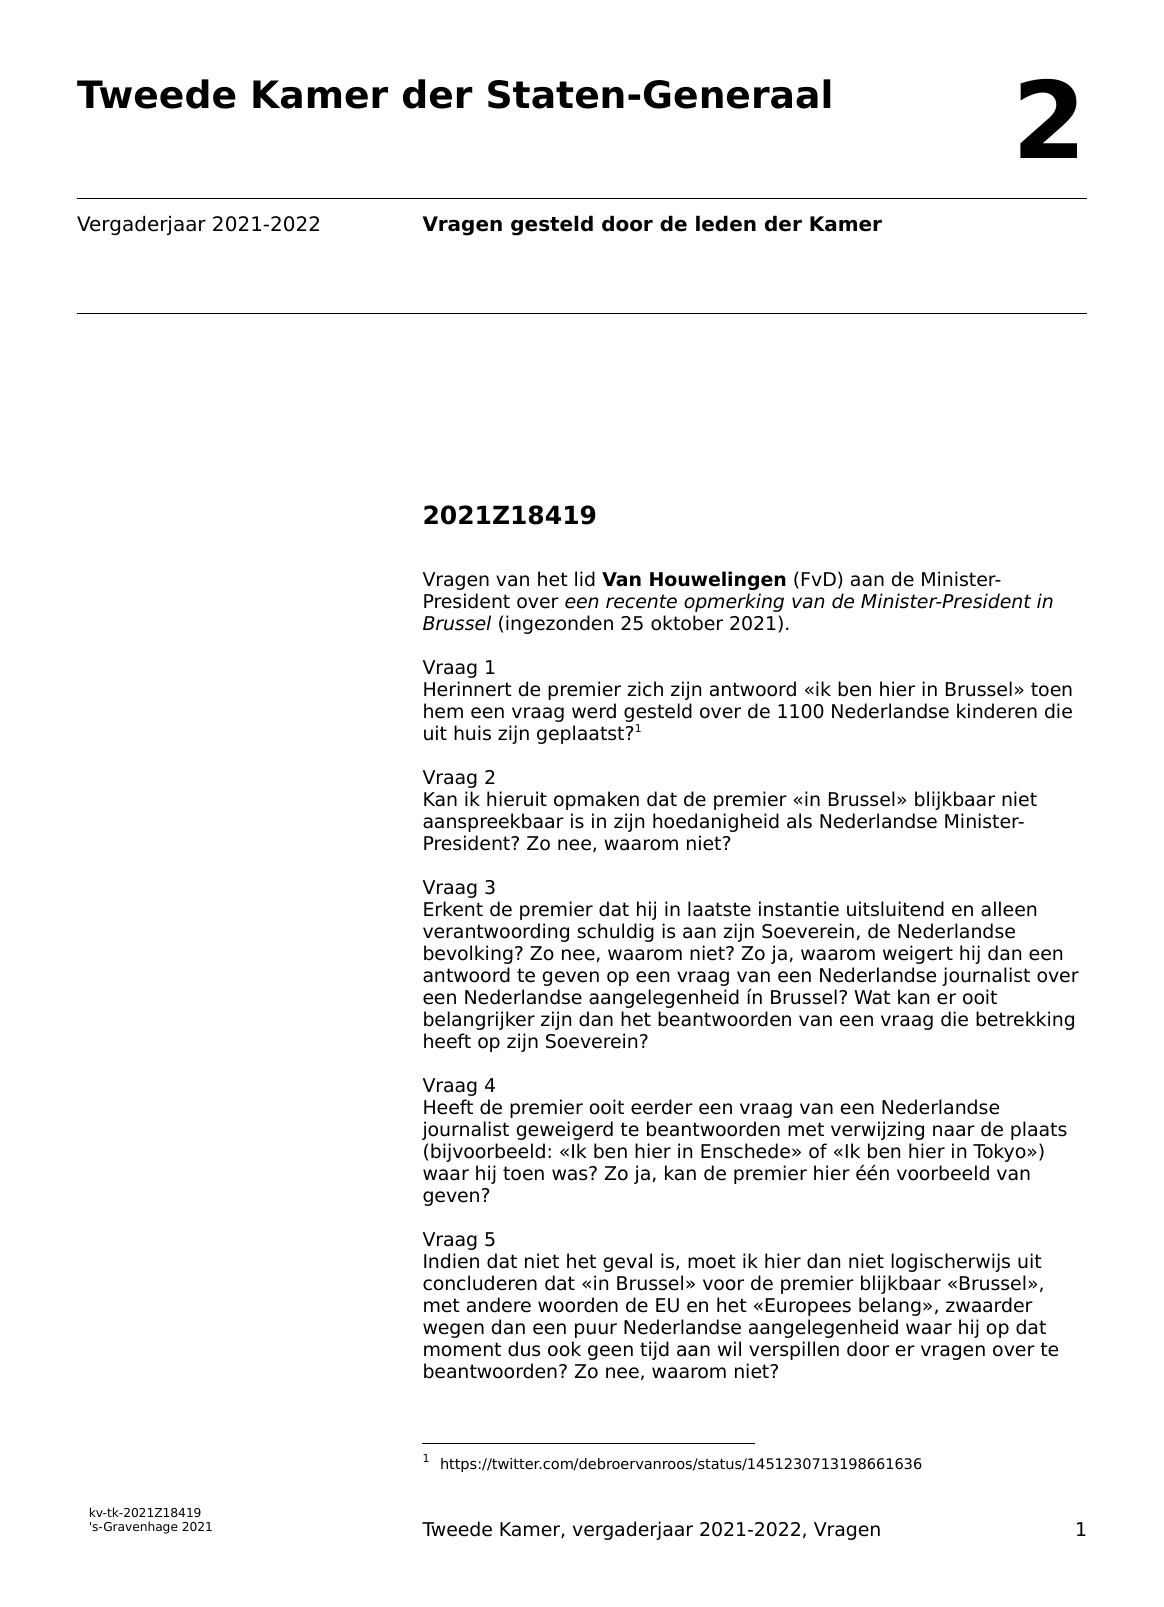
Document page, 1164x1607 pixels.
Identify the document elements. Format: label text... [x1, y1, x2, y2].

text Heeft de premier ooit eerder een vraag van een Nederlandse journalist geweigerd te beantwoorden met verwijzing naar de plaats (bijvoorbeeld: «Ik ben hier in Enschede» of «Ik ben hier in Tokyo») waar hij toen was? Zo ja, kan de premier hier één voorbeeld van geven? [422, 1097, 1087, 1207]
text 2021Z18419 [422, 501, 1087, 531]
text https://twitter.com/debroervanroos/status/1451230713198661636 [422, 1452, 1087, 1474]
text Vraag 5 [422, 1229, 1087, 1251]
text Vraag 3 [422, 877, 1087, 899]
text Vraag 4 [422, 1075, 1087, 1097]
text kv-tk-2021Z18419 [88, 1506, 323, 1520]
text Vraag 1 [422, 657, 1087, 679]
table_header Tweede Kamer der Staten-Generaal [77, 59, 886, 198]
text Vragen van het lid Van Houwelingen (FvD) aan de Minister-President over een recente opmerking van de Minister-President in Brussel (ingezonden 25 oktober 2021). [422, 569, 1087, 635]
table_cell Vragen gesteld door de leden der Kamer [422, 199, 1087, 313]
text Kan ik hieruit opmaken dat de premier «in Brussel» blijkbaar niet aanspreekbaar is in zijn hoedanigheid als Nederlandse Minister-President? Zo nee, waarom niet? [422, 789, 1087, 855]
table_cell Vergaderjaar 2021-2022 [77, 199, 422, 313]
text Vraag 2 [422, 767, 1087, 789]
table_header 2 [886, 59, 1087, 198]
text Herinnert de premier zich zijn antwoord «ik ben hier in Brussel» toen hem een vraag werd gesteld over de 1100 Nederlandse kinderen die uit huis zijn geplaatst? [422, 679, 1087, 745]
text Indien dat niet het geval is, moet ik hier dan niet logischerwijs uit concluderen dat «in Brussel» voor de premier blijkbaar «Brussel», met andere woorden de EU en het «Europees belang», zwaarder wegen dan een puur Nederlandse aangelegenheid waar hij op dat moment dus ook geen tijd aan wil verspillen door er vragen over te beantwoorden? Zo nee, waarom niet? [422, 1251, 1087, 1383]
text 's-Gravenhage 2021 [88, 1520, 323, 1534]
text Erkent de premier dat hij in laatste instantie uitsluitend en alleen verantwoording schuldig is aan zijn Soeverein, de Nederlandse bevolking? Zo nee, waarom niet? Zo ja, waarom weigert hij dan een antwoord te geven op een vraag van een Nederlandse journalist over een Nederlandse aangelegenheid ín Brussel? Wat kan er ooit belangrijker zijn dan het beantwoorden van een vraag die betrekking heeft op zijn Soeverein? [422, 899, 1087, 1053]
